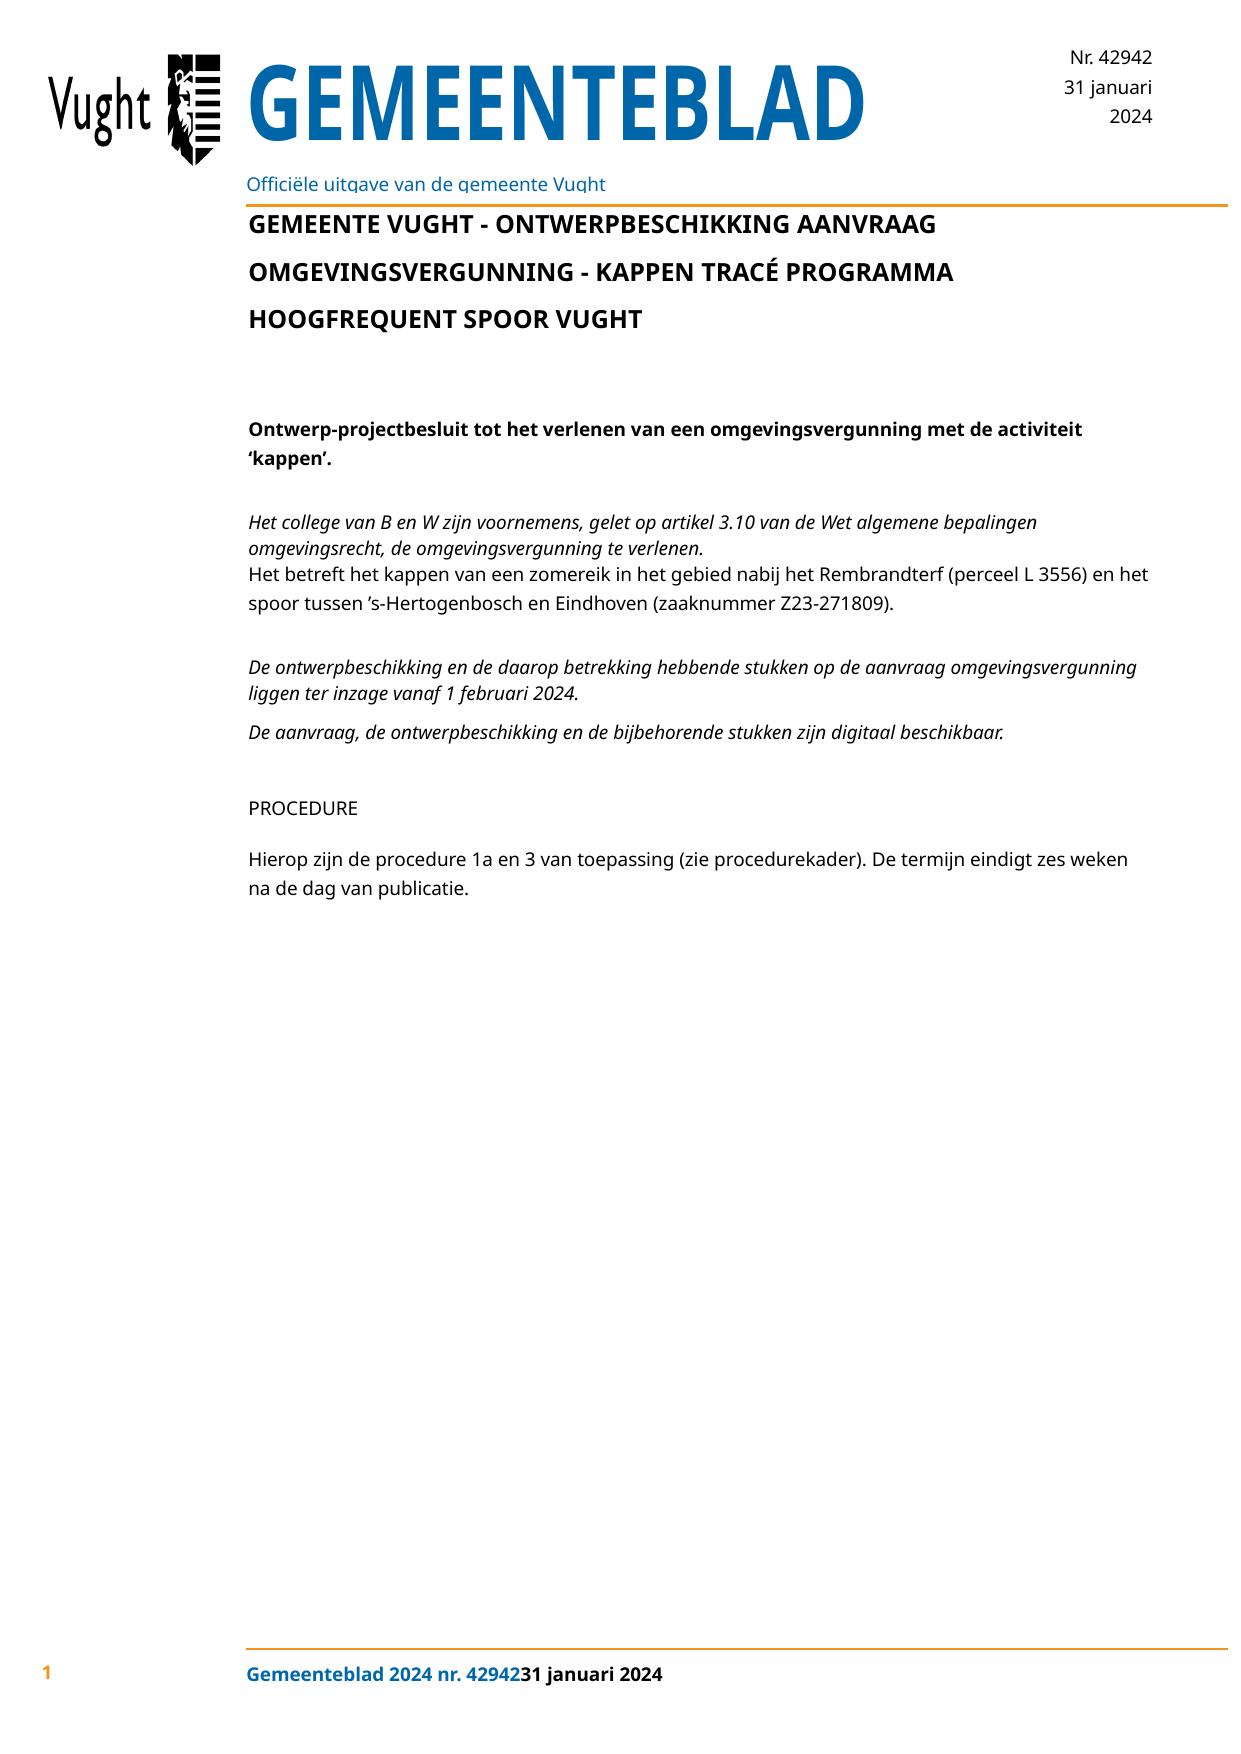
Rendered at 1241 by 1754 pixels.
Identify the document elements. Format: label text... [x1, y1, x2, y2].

text De aanvraag, de ontwerpbeschikking en de bijbehorende stukken zijn digitaal beschikbaar. [248, 719, 1152, 745]
picture [41, 47, 231, 172]
text Hierop zijn de procedure 1a en 3 van toepassing (zie procedurekader). De termijn eindigt zes weken na de dag van publicatie. [248, 846, 1152, 901]
text PROCEDURE [248, 796, 1152, 821]
text Het betreft het kappen van een zomereik in het gebied nabij het Rembrandterf (perceel L 3556) en het spoor tussen ’s-Hertogenbosch en Eindhoven (zaaknummer Z23-271809). [248, 561, 1152, 616]
text Ontwerp-projectbesluit tot het verlenen van een omgevingsvergunning met de activiteit ‘kappen’. [248, 416, 1152, 471]
text Het college van B en W zijn voornemens, gelet op artikel 3.10 van de Wet algemene bepalingen omgevingsrecht, de omgevingsvergunning te verlenen. [248, 509, 1152, 561]
text GEMEENTE VUGHT - ONTWERPBESCHIKKING AANVRAAG OMGEVINGSVERGUNNING - KAPPEN TRACÉ PROGRAMMA HOOGFREQUENT SPOOR VUGHT [248, 207, 1152, 336]
text De ontwerpbeschikking en de daarop betrekking hebbende stukken op de aanvraag omgevingsvergunning liggen ter inzage vanaf 1 februari 2024. [248, 654, 1152, 706]
